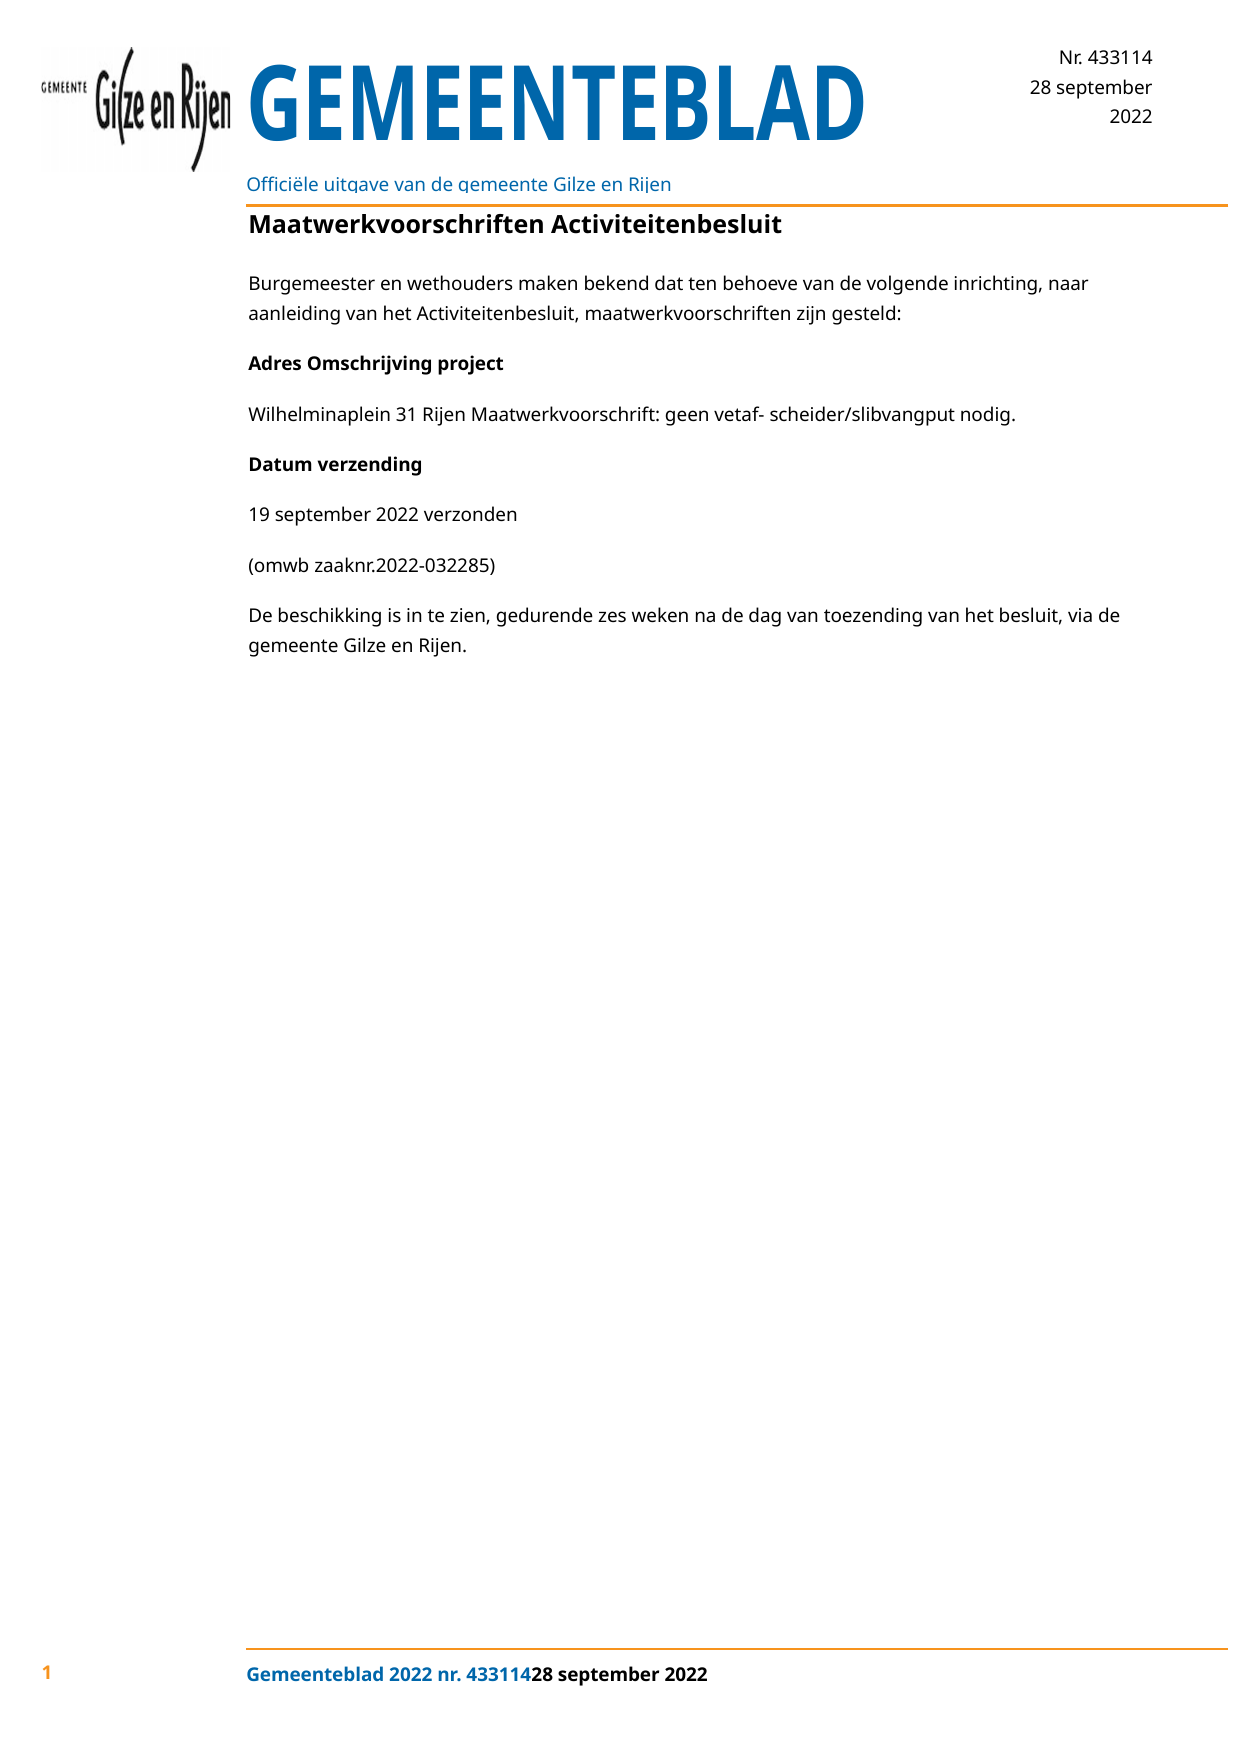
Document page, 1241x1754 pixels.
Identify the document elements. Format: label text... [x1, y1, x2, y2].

text Datum verzending [248, 451, 1152, 477]
picture [41, 47, 231, 172]
text Burgemeester en wethouders maken bekend dat ten behoeve van de volgende inrichting, naar aanleiding van het Activiteitenbesluit, maatwerkvoorschriften zijn gesteld: [248, 270, 1152, 326]
text Adres Omschrijving project [248, 350, 1152, 376]
text Maatwerkvoorschriften Activiteitenbesluit [248, 207, 1152, 241]
text (omwb zaaknr.2022-032285) [248, 552, 1152, 578]
text De beschikking is in te zien, gedurende zes weken na de dag van toezending van het besluit, via de gemeente Gilze en Rijen. [248, 602, 1152, 658]
text Wilhelminaplein 31 Rijen Maatwerkvoorschrift: geen vetaf- scheider/slibvangput nodig. [248, 401, 1152, 426]
text 19 september 2022 verzonden [248, 502, 1152, 527]
